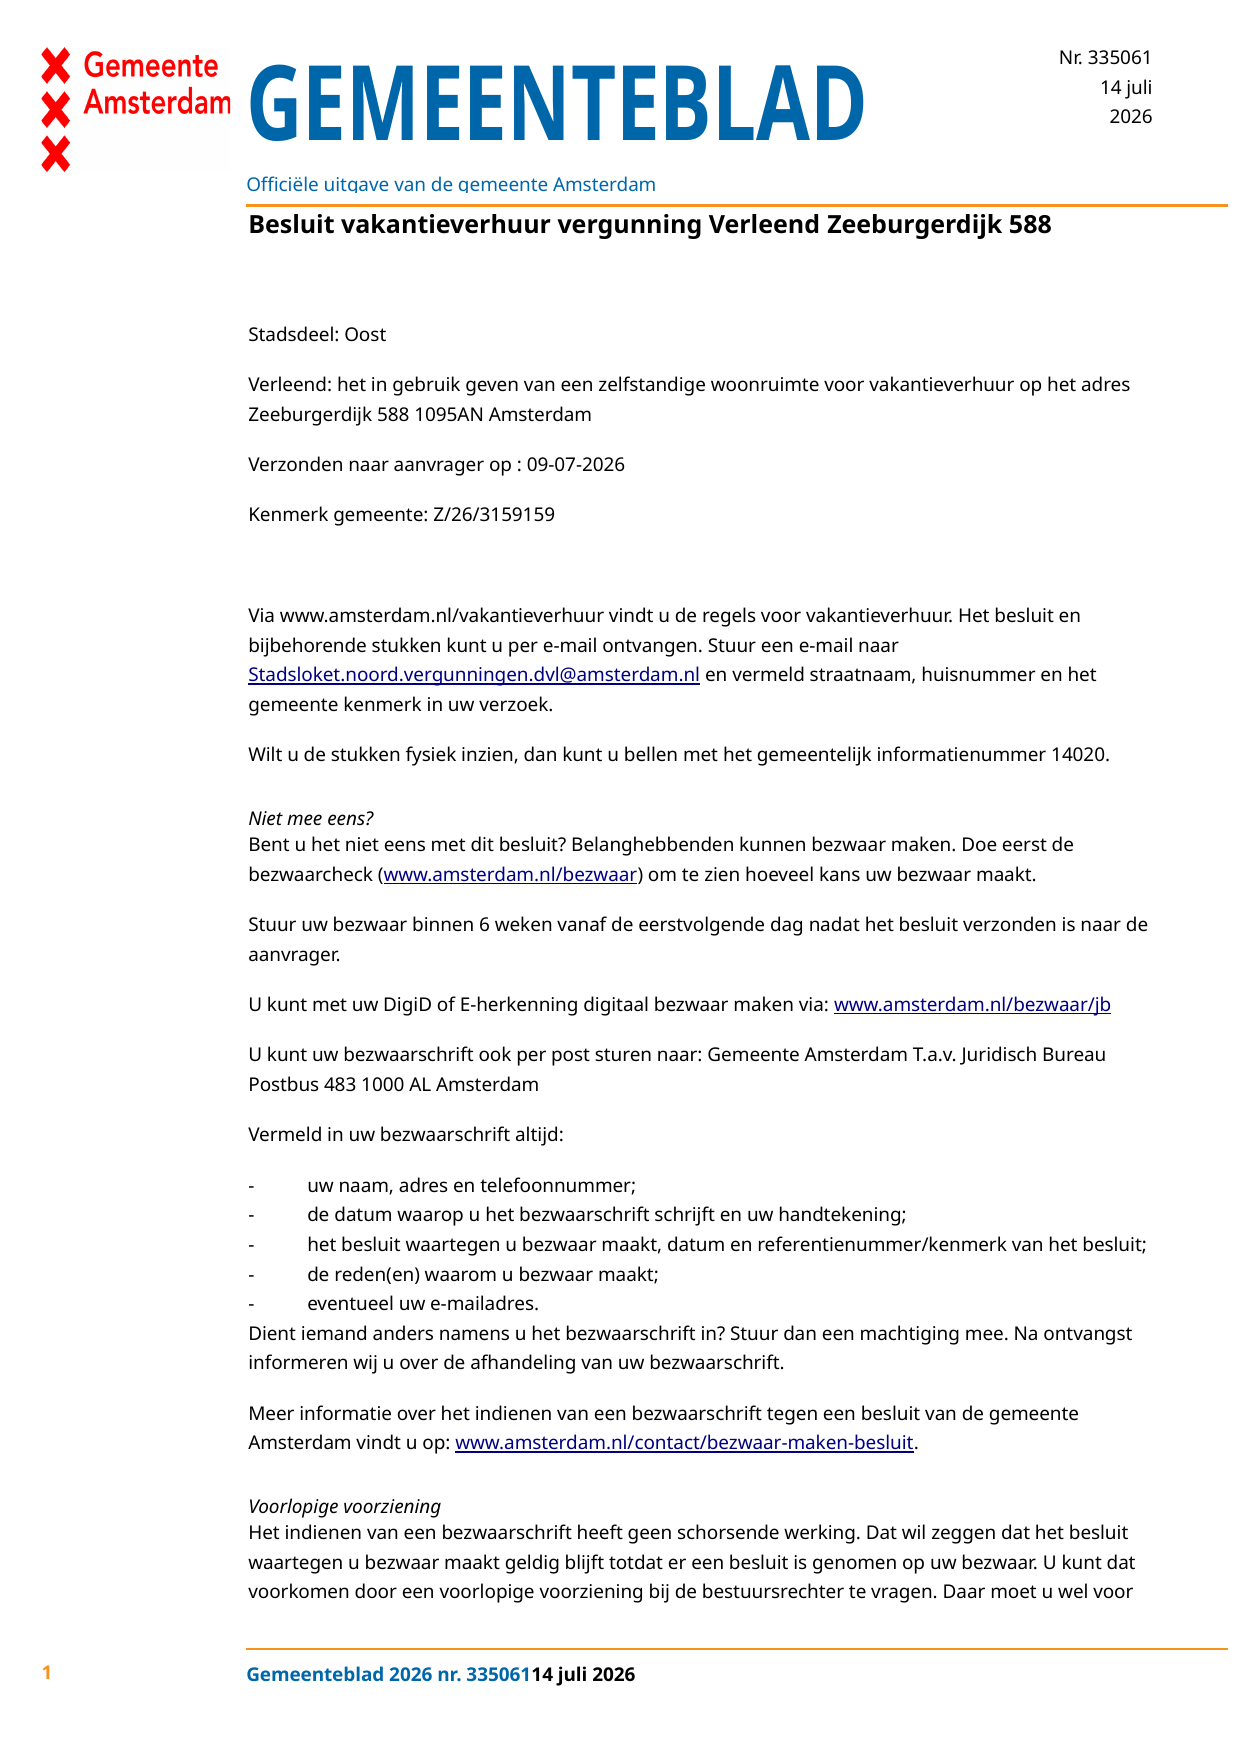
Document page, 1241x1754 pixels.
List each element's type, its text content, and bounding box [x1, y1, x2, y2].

text Wilt u de stukken fysiek inzien, dan kunt u bellen met het gemeentelijk informatienummer 14020. [248, 742, 1152, 767]
text Kenmerk gemeente: Z/26/3159159 [248, 502, 1152, 527]
list de reden(en) waarom u bezwaar maakt; [248, 1261, 1152, 1287]
text Verleend: het in gebruik geven van een zelfstandige woonruimte voor vakantieverhuur op het adres Zeeburgerdijk 588 1095AN Amsterdam [248, 371, 1152, 426]
text U kunt uw bezwaarschrift ook per post sturen naar: Gemeente Amsterdam T.a.v. Juridisch Bureau Postbus 483 1000 AL Amsterdam [248, 1042, 1152, 1097]
text Het indienen van een bezwaarschrift heeft geen schorsende werking. Dat wil zeggen dat het besluit waartegen u bezwaar maakt geldig blijft totdat er een besluit is genomen op uw bezwaar. U kunt dat voorkomen door een voorlopige voorziening bij de bestuursrechter te vragen. Daar moet u wel voor [248, 1519, 1152, 1604]
text Stadsdeel: Oost [248, 321, 1152, 346]
text Verzonden naar aanvrager op : 09-07-2026 [248, 451, 1152, 477]
picture [41, 47, 231, 172]
text Dient iemand anders namens u het bezwaarschrift in? Stuur dan een machtiging mee. Na ontvangst informeren wij u over de afhandeling van uw bezwaarschrift. [248, 1320, 1152, 1375]
text Stuur uw bezwaar binnen 6 weken vanaf de eerstvolgende dag nadat het besluit verzonden is naar de aanvrager. [248, 911, 1152, 967]
list de datum waarop u het bezwaarschrift schrijft en uw handtekening; [248, 1202, 1152, 1227]
text Vermeld in uw bezwaarschrift altijd: [248, 1122, 1152, 1147]
text Bent u het niet eens met dit besluit? Belanghebbenden kunnen bezwaar maken. Doe eerst de bezwaarcheck (www.amsterdam.nl/bezwaar) om te zien hoeveel kans uw bezwaar maakt. [248, 831, 1152, 887]
list uw naam, adres en telefoonnummer; [248, 1172, 1152, 1198]
text Niet mee eens? [248, 806, 1152, 831]
list eventueel uw e-mailadres. [248, 1290, 1152, 1316]
text Meer informatie over het indienen van een bezwaarschrift tegen een besluit van de gemeente Amsterdam vindt u op: www.amsterdam.nl/contact/bezwaar-maken-besluit. [248, 1400, 1152, 1455]
text Via www.amsterdam.nl/vakantieverhuur vindt u de regels voor vakantieverhuur. Het besluit en bijbehorende stukken kunt u per e-mail ontvangen. Stuur een e-mail naar Stadsloket.noord.vergunningen.dvl@amsterdam.nl en vermeld straatnaam, huisnummer en het gemeente kenmerk in uw verzoek. [248, 602, 1152, 717]
text U kunt met uw DigiD of E-herkenning digitaal bezwaar maken via: www.amsterdam.nl/bezwaar/jb [248, 991, 1152, 1017]
text Voorlopige voorziening [248, 1493, 1152, 1519]
list het besluit waartegen u bezwaar maakt, datum en referentienummer/kenmerk van het besluit; [248, 1231, 1152, 1257]
text Besluit vakantieverhuur vergunning Verleend Zeeburgerdijk 588 [248, 207, 1152, 241]
